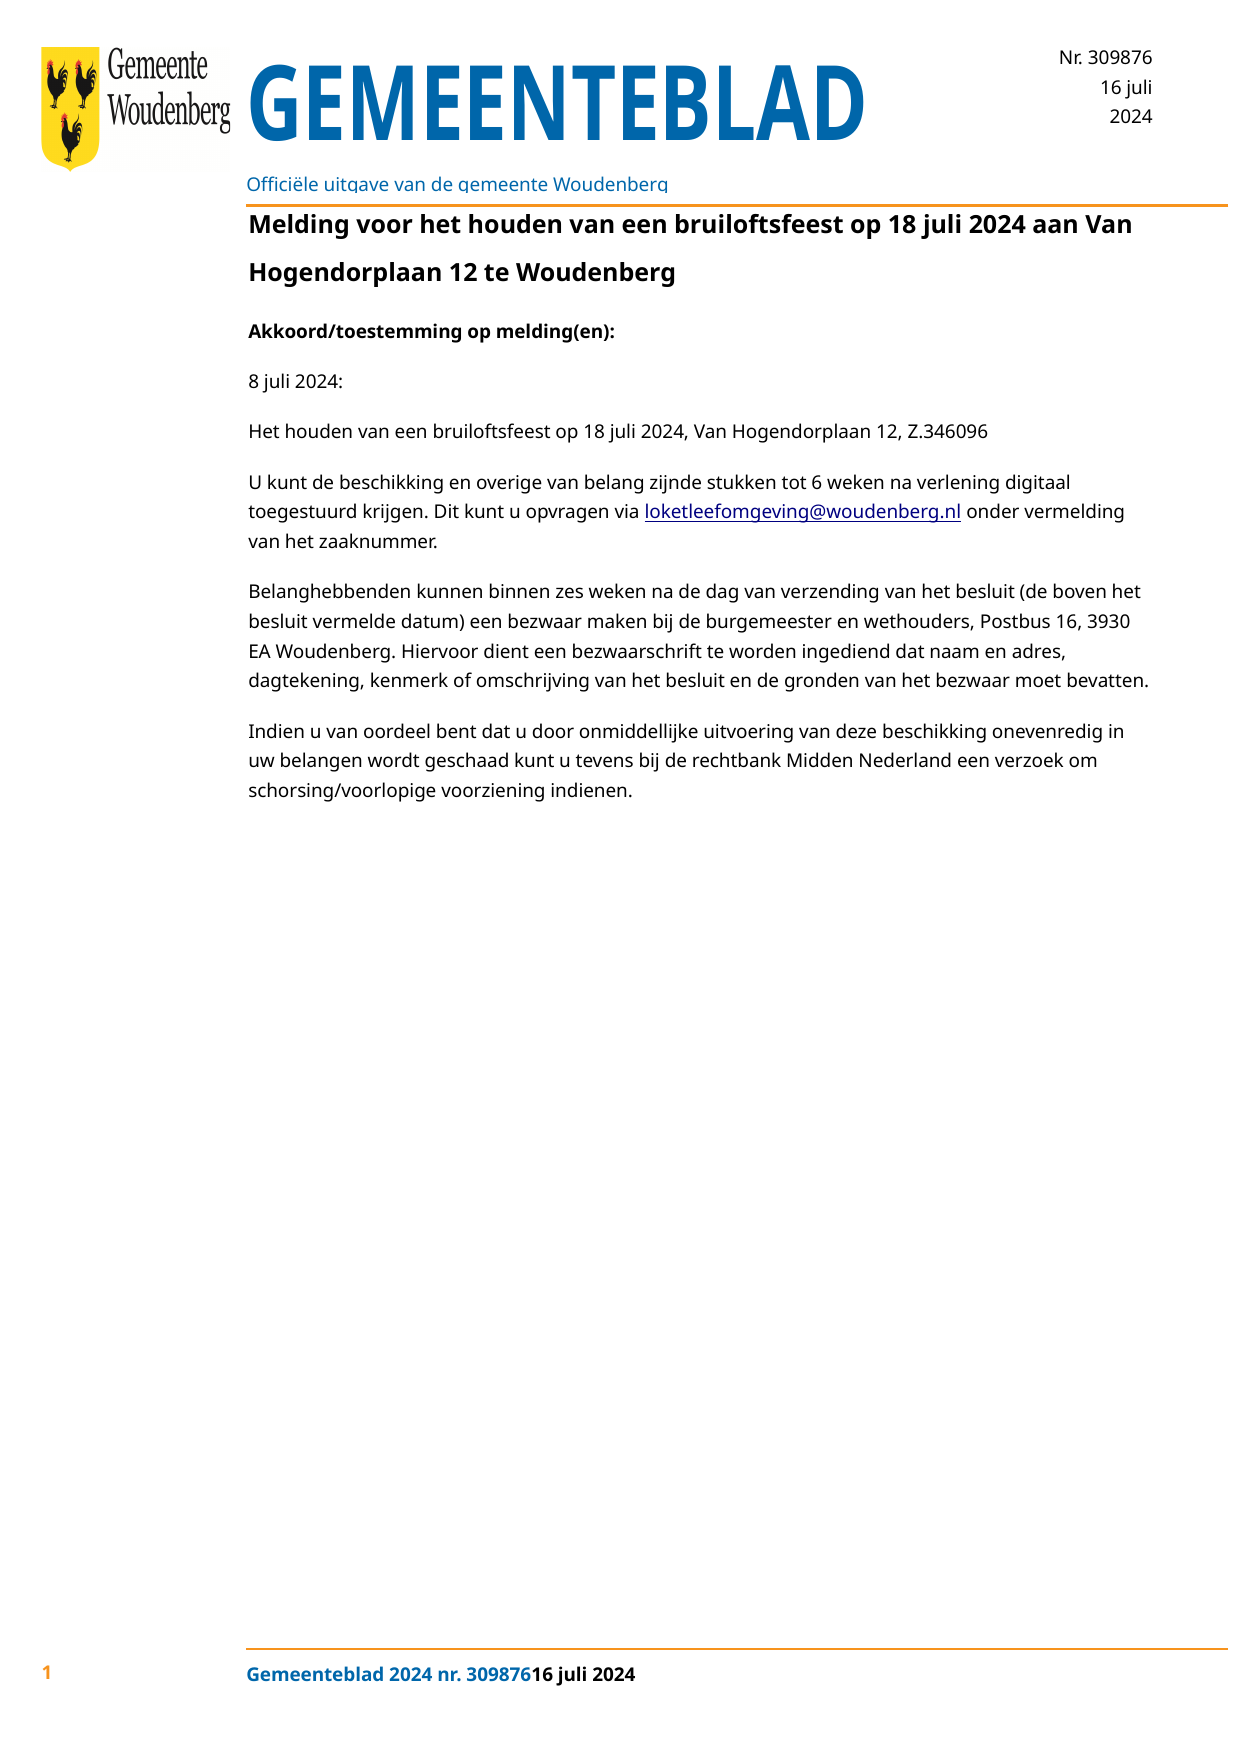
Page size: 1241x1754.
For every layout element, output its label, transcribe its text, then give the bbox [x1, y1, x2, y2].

text Akkoord/toestemming op melding(en): [248, 318, 1152, 344]
text Het houden van een bruiloftsfeest op 18 juli 2024, Van Hogendorplaan 12, Z.346096 [248, 419, 1152, 444]
picture [41, 47, 231, 172]
text Belanghebbenden kunnen binnen zes weken na de dag van verzending van het besluit (de boven het besluit vermelde datum) een bezwaar maken bij de burgemeester en wethouders, Postbus 16, 3930 EA Woudenberg. Hiervoor dient een bezwaarschrift te worden ingediend dat naam en adres, dagtekening, kenmerk of omschrijving van het besluit en de gronden van het bezwaar moet bevatten. [248, 579, 1152, 693]
text Melding voor het houden van een bruiloftsfeest op 18 juli 2024 aan Van Hogendorplaan 12 te Woudenberg [248, 207, 1152, 288]
text Indien u van oordeel bent dat u door onmiddellijke uitvoering van deze beschikking onevenredig in uw belangen wordt geschaad kunt u tevens bij de rechtbank Midden Nederland een verzoek om schorsing/voorlopige voorziening indienen. [248, 718, 1152, 803]
text 8 juli 2024: [248, 368, 1152, 394]
text U kunt de beschikking en overige van belang zijnde stukken tot 6 weken na verlening digitaal toegestuurd krijgen. Dit kunt u opvragen via loketleefomgeving@woudenberg.nl onder vermelding van het zaaknummer. [248, 469, 1152, 554]
